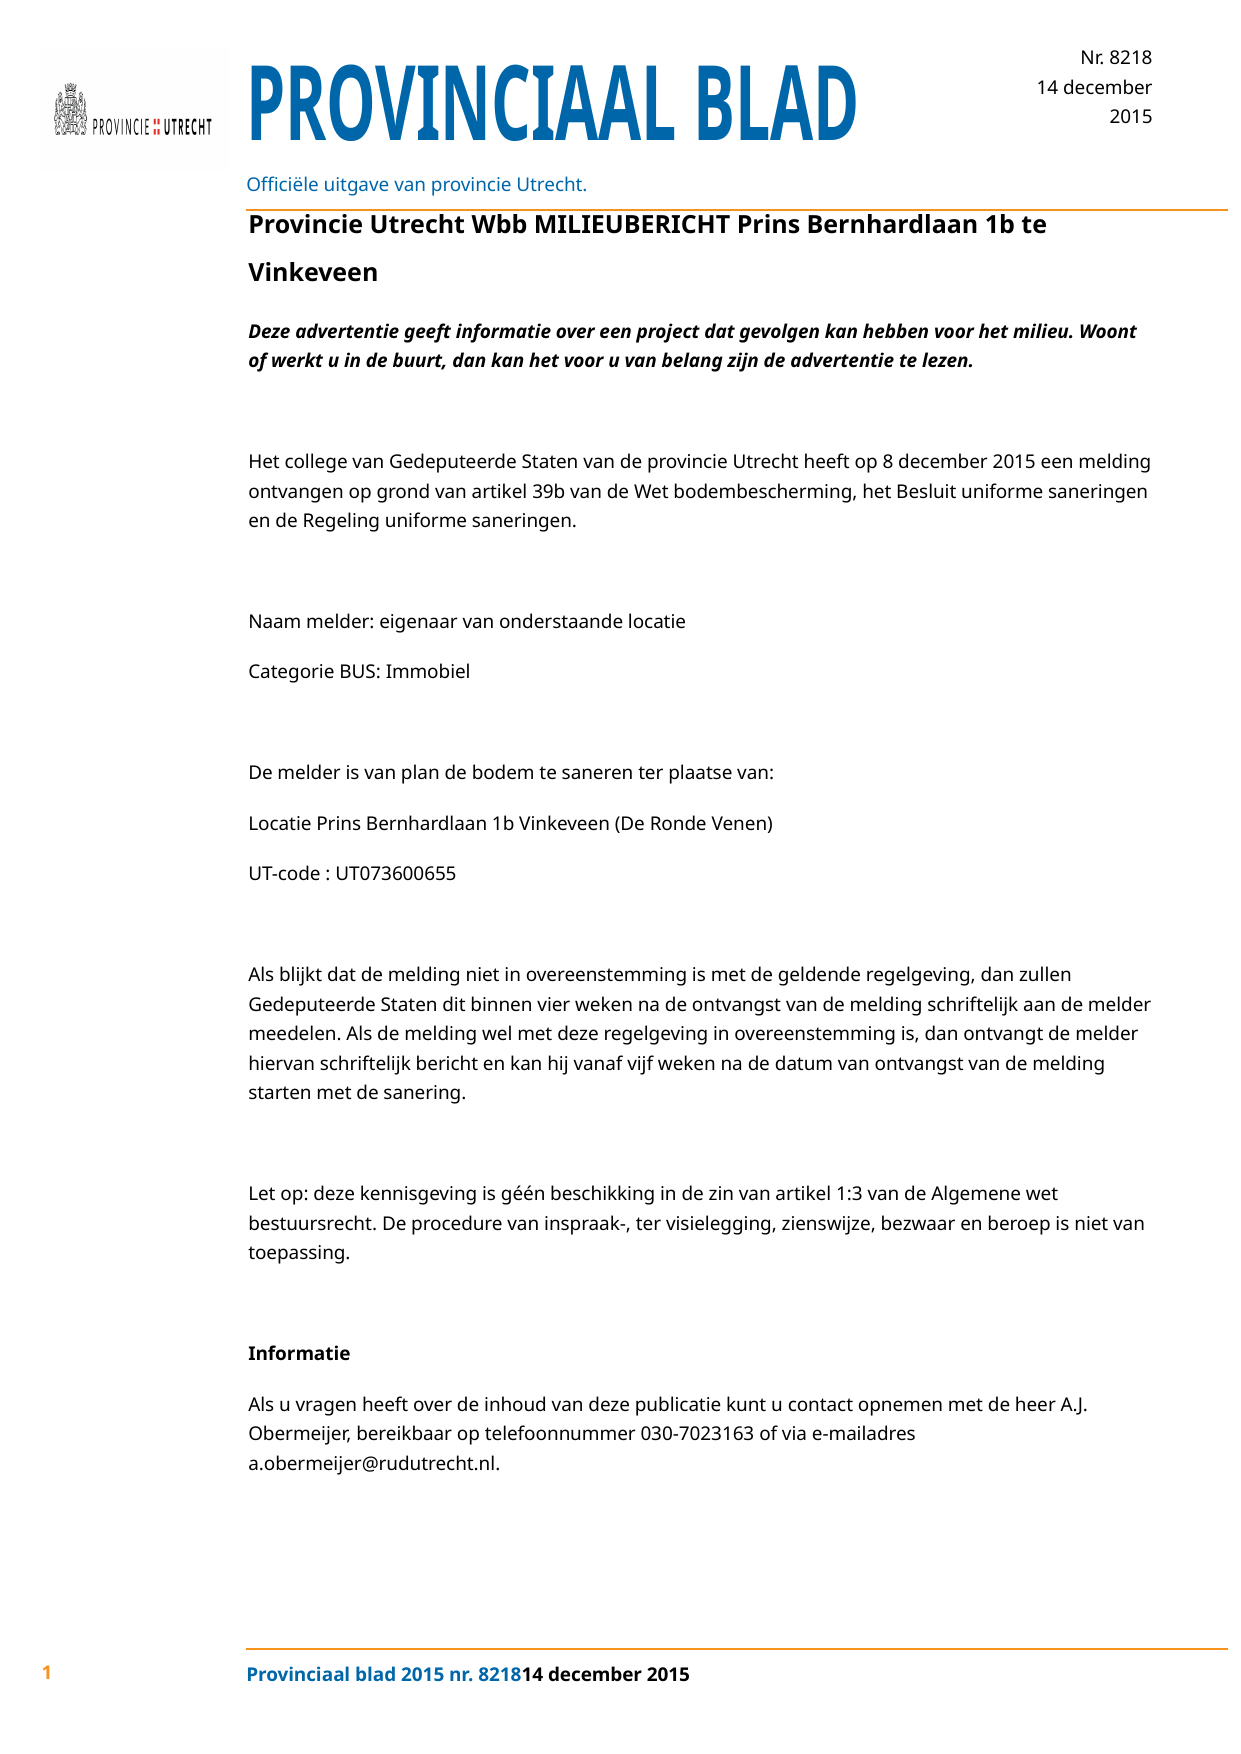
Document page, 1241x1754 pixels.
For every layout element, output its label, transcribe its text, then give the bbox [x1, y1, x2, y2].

text UT-code : UT073600655 [248, 860, 1152, 886]
text Locatie Prins Bernhardlaan 1b Vinkeveen (De Ronde Venen) [248, 810, 1152, 836]
text Het college van Gedeputeerde Staten van de provincie Utrecht heeft op 8 december 2015 een melding ontvangen op grond van artikel 39b van de Wet bodembescherming, het Besluit uniforme saneringen en de Regeling uniforme saneringen. [248, 448, 1152, 533]
text Provincie Utrecht Wbb MILIEUBERICHT Prins Bernhardlaan 1b te Vinkeveen [248, 211, 1152, 288]
text Categorie BUS: Immobiel [248, 659, 1152, 684]
text Als u vragen heeft over de inhoud van deze publicatie kunt u contact opnemen met de heer A.J. Obermeijer, bereikbaar op telefoonnummer 030-7023163 of via e-mailadres a.obermeijer@rudutrecht.nl. [248, 1391, 1152, 1476]
text De melder is van plan de bodem te saneren ter plaatse van: [248, 759, 1152, 785]
text Informatie [248, 1340, 1152, 1366]
text Als blijkt dat de melding niet in overeenstemming is met de geldende regelgeving, dan zullen Gedeputeerde Staten dit binnen vier weken na de ontvangst van de melding schriftelijk aan de melder meedelen. Als de melding wel met deze regelgeving in overeenstemming is, dan ontvangt de melder hiervan schriftelijk bericht en kan hij vanaf vijf weken na de datum van ontvangst van de melding starten met de sanering. [248, 961, 1152, 1105]
picture [41, 47, 231, 172]
text Let op: deze kennisgeving is géén beschikking in de zin van artikel 1:3 van de Algemene wet bestuursrecht. De procedure van inspraak-, ter visielegging, zienswijze, bezwaar en beroep is niet van toepassing. [248, 1180, 1152, 1265]
text Naam melder: eigenaar van onderstaande locatie [248, 608, 1152, 634]
text Deze advertentie geeft informatie over een project dat gevolgen kan hebben voor het milieu. Woont of werkt u in de buurt, dan kan het voor u van belang zijn de advertentie te lezen. [248, 318, 1152, 373]
